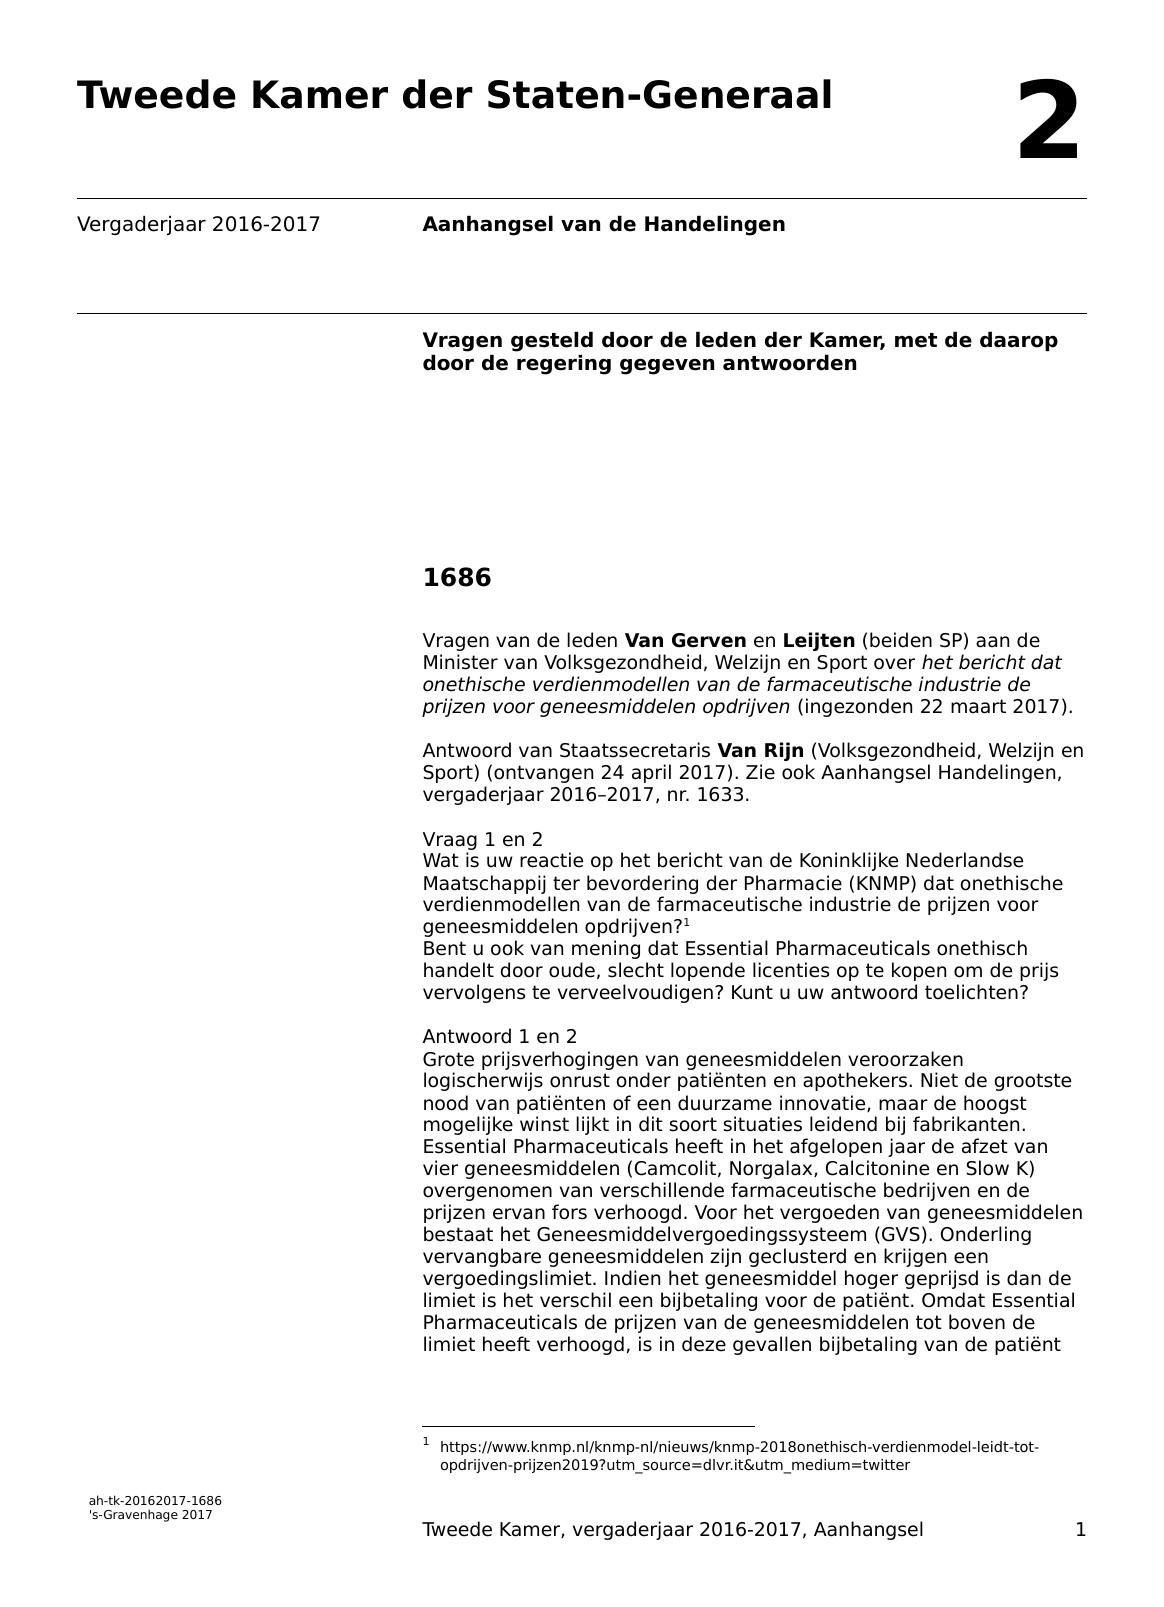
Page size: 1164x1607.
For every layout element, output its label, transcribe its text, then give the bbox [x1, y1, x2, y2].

table_cell Aanhangsel van de Handelingen [422, 199, 1087, 313]
table_cell Vergaderjaar 2016-2017 [77, 199, 422, 313]
table_cell Vragen gesteld door de leden der Kamer, met de daarop door de regering gegeven antwoorden [422, 314, 1087, 375]
text Antwoord van Staatssecretaris Van Rijn (Volksgezondheid, Welzijn en Sport) (ontvangen 24 april 2017). Zie ook Aanhangsel Handelingen, vergaderjaar 2016–2017, nr. 1633. [422, 740, 1087, 806]
table_header 2 [886, 59, 1087, 198]
text Essential Pharmaceuticals heeft in het afgelopen jaar de afzet van vier geneesmiddelen (Camcolit, Norgalax, Calcitonine en Slow K) overgenomen van verschillende farmaceutische bedrijven en de prijzen ervan fors verhoogd. Voor het vergoeden van geneesmiddelen bestaat het Geneesmiddelvergoedingssysteem (GVS). Onderling vervangbare geneesmiddelen zijn geclusterd en krijgen een vergoedingslimiet. Indien het geneesmiddel hoger geprijsd is dan de limiet is het verschil een bijbetaling voor de patiënt. Omdat Essential Pharmaceuticals de prijzen van de geneesmiddelen tot boven de limiet heeft verhoogd, is in deze gevallen bijbetaling van de patiënt [422, 1136, 1087, 1356]
text Grote prijsverhogingen van geneesmiddelen veroorzaken logischerwijs onrust onder patiënten en apothekers. Niet de grootste nood van patiënten of een duurzame innovatie, maar de hoogst mogelijke winst lijkt in dit soort situaties leidend bij fabrikanten. [422, 1048, 1087, 1136]
text 1686 [422, 563, 1087, 592]
text Vraag 1 en 2 [422, 828, 1087, 850]
text https://www.knmp.nl/knmp-nl/nieuws/knmp-2018onethisch-verdienmodel-leidt-tot-opdrijven-prijzen2019?utm_source=dlvr.it&utm_medium=twitter [422, 1435, 1087, 1474]
text 's-Gravenhage 2017 [88, 1508, 323, 1522]
text Wat is uw reactie op het bericht van de Koninklijke Nederlandse Maatschappij ter bevordering der Pharmacie (KNMP) dat onethische verdienmodellen van de farmaceutische industrie de prijzen voor geneesmiddelen opdrijven? [422, 850, 1087, 938]
text Bent u ook van mening dat Essential Pharmaceuticals onethisch handelt door oude, slecht lopende licenties op te kopen om de prijs vervolgens te verveelvoudigen? Kunt u uw antwoord toelichten? [422, 938, 1087, 1004]
text Antwoord 1 en 2 [422, 1026, 1087, 1048]
text ah-tk-20162017-1686 [88, 1494, 323, 1508]
table_cell [77, 314, 422, 375]
table_header Tweede Kamer der Staten-Generaal [77, 59, 886, 198]
text Vragen van de leden Van Gerven en Leijten (beiden SP) aan de Minister van Volksgezondheid, Welzijn en Sport over het bericht dat onethische verdienmodellen van de farmaceutische industrie de prijzen voor geneesmiddelen opdrijven (ingezonden 22 maart 2017). [422, 630, 1087, 718]
